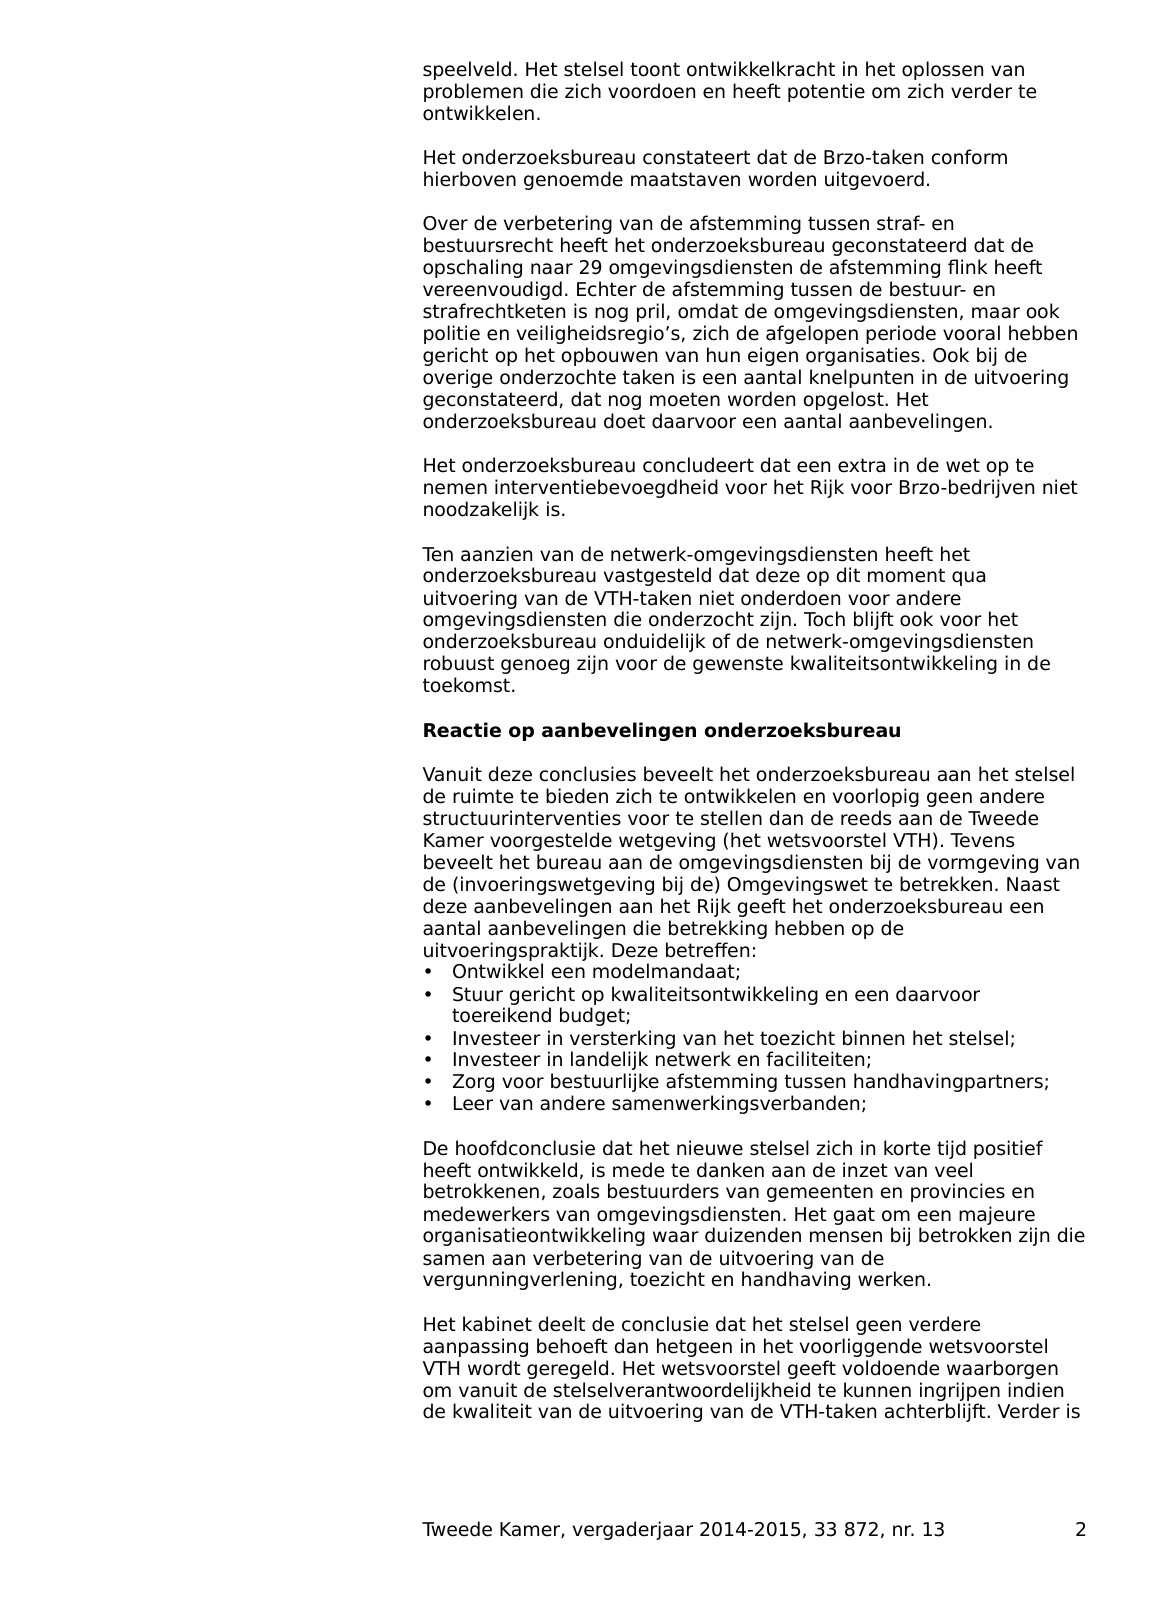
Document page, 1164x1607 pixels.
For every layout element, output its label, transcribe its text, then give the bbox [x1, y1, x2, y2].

text Het kabinet deelt de conclusie dat het stelsel geen verdere aanpassing behoeft dan hetgeen in het voorliggende wetsvoorstel VTH wordt geregeld. Het wetsvoorstel geeft voldoende waarborgen om vanuit de stelselverantwoordelijkheid te kunnen ingrijpen indien de kwaliteit van de uitvoering van de VTH-taken achterblijft. Verder is [422, 1313, 1087, 1423]
text • Ontwikkel een modelmandaat; [422, 961, 1087, 983]
text • Zorg voor bestuurlijke afstemming tussen handhavingpartners; [422, 1071, 1087, 1093]
text Over de verbetering van de afstemming tussen straf- en bestuursrecht heeft het onderzoeksbureau geconstateerd dat de opschaling naar 29 omgevingsdiensten de afstemming flink heeft vereenvoudigd. Echter de afstemming tussen de bestuur- en strafrechtketen is nog pril, omdat de omgevingsdiensten, maar ook politie en veiligheidsregio’s, zich de afgelopen periode vooral hebben gericht op het opbouwen van hun eigen organisaties. Ook bij de overige onderzochte taken is een aantal knelpunten in de uitvoering geconstateerd, dat nog moeten worden opgelost. Het onderzoeksbureau doet daarvoor een aantal aanbevelingen. [422, 213, 1087, 433]
text • Investeer in landelijk netwerk en faciliteiten; [422, 1049, 1087, 1071]
text Vanuit deze conclusies beveelt het onderzoeksbureau aan het stelsel de ruimte te bieden zich te ontwikkelen en voorlopig geen andere structuurinterventies voor te stellen dan de reeds aan de Tweede Kamer voorgestelde wetgeving (het wetsvoorstel VTH). Tevens beveelt het bureau aan de omgevingsdiensten bij de vormgeving van de (invoeringswetgeving bij de) Omgevingswet te betrekken. Naast deze aanbevelingen aan het Rijk geeft het onderzoeksbureau een aantal aanbevelingen die betrekking hebben op de uitvoeringspraktijk. Deze betreffen: [422, 764, 1087, 961]
subtitle Reactie op aanbevelingen onderzoeksbureau [422, 719, 1087, 741]
text • Investeer in versterking van het toezicht binnen het stelsel; [422, 1027, 1087, 1049]
text Het onderzoeksbureau concludeert dat een extra in de wet op te nemen interventiebevoegdheid voor het Rijk voor Brzo-bedrijven niet noodzakelijk is. [422, 455, 1087, 521]
text Het onderzoeksbureau constateert dat de Brzo-taken conform hierboven genoemde maatstaven worden uitgevoerd. [422, 147, 1087, 191]
text • Leer van andere samenwerkingsverbanden; [422, 1093, 1087, 1115]
text • Stuur gericht op kwaliteitsontwikkeling en een daarvoor toereikend budget; [422, 983, 1087, 1027]
text speelveld. Het stelsel toont ontwikkelkracht in het oplossen van problemen die zich voordoen en heeft potentie om zich verder te ontwikkelen. [422, 59, 1087, 125]
text De hoofdconclusie dat het nieuwe stelsel zich in korte tijd positief heeft ontwikkeld, is mede te danken aan de inzet van veel betrokkenen, zoals bestuurders van gemeenten en provincies en medewerkers van omgevingsdiensten. Het gaat om een majeure organisatieontwikkeling waar duizenden mensen bij betrokken zijn die samen aan verbetering van de uitvoering van de vergunningverlening, toezicht en handhaving werken. [422, 1137, 1087, 1291]
text Ten aanzien van de netwerk-omgevingsdiensten heeft het onderzoeksbureau vastgesteld dat deze op dit moment qua uitvoering van de VTH-taken niet onderdoen voor andere omgevingsdiensten die onderzocht zijn. Toch blijft ook voor het onderzoeksbureau onduidelijk of de netwerk-omgevingsdiensten robuust genoeg zijn voor de gewenste kwaliteitsontwikkeling in de toekomst. [422, 543, 1087, 697]
